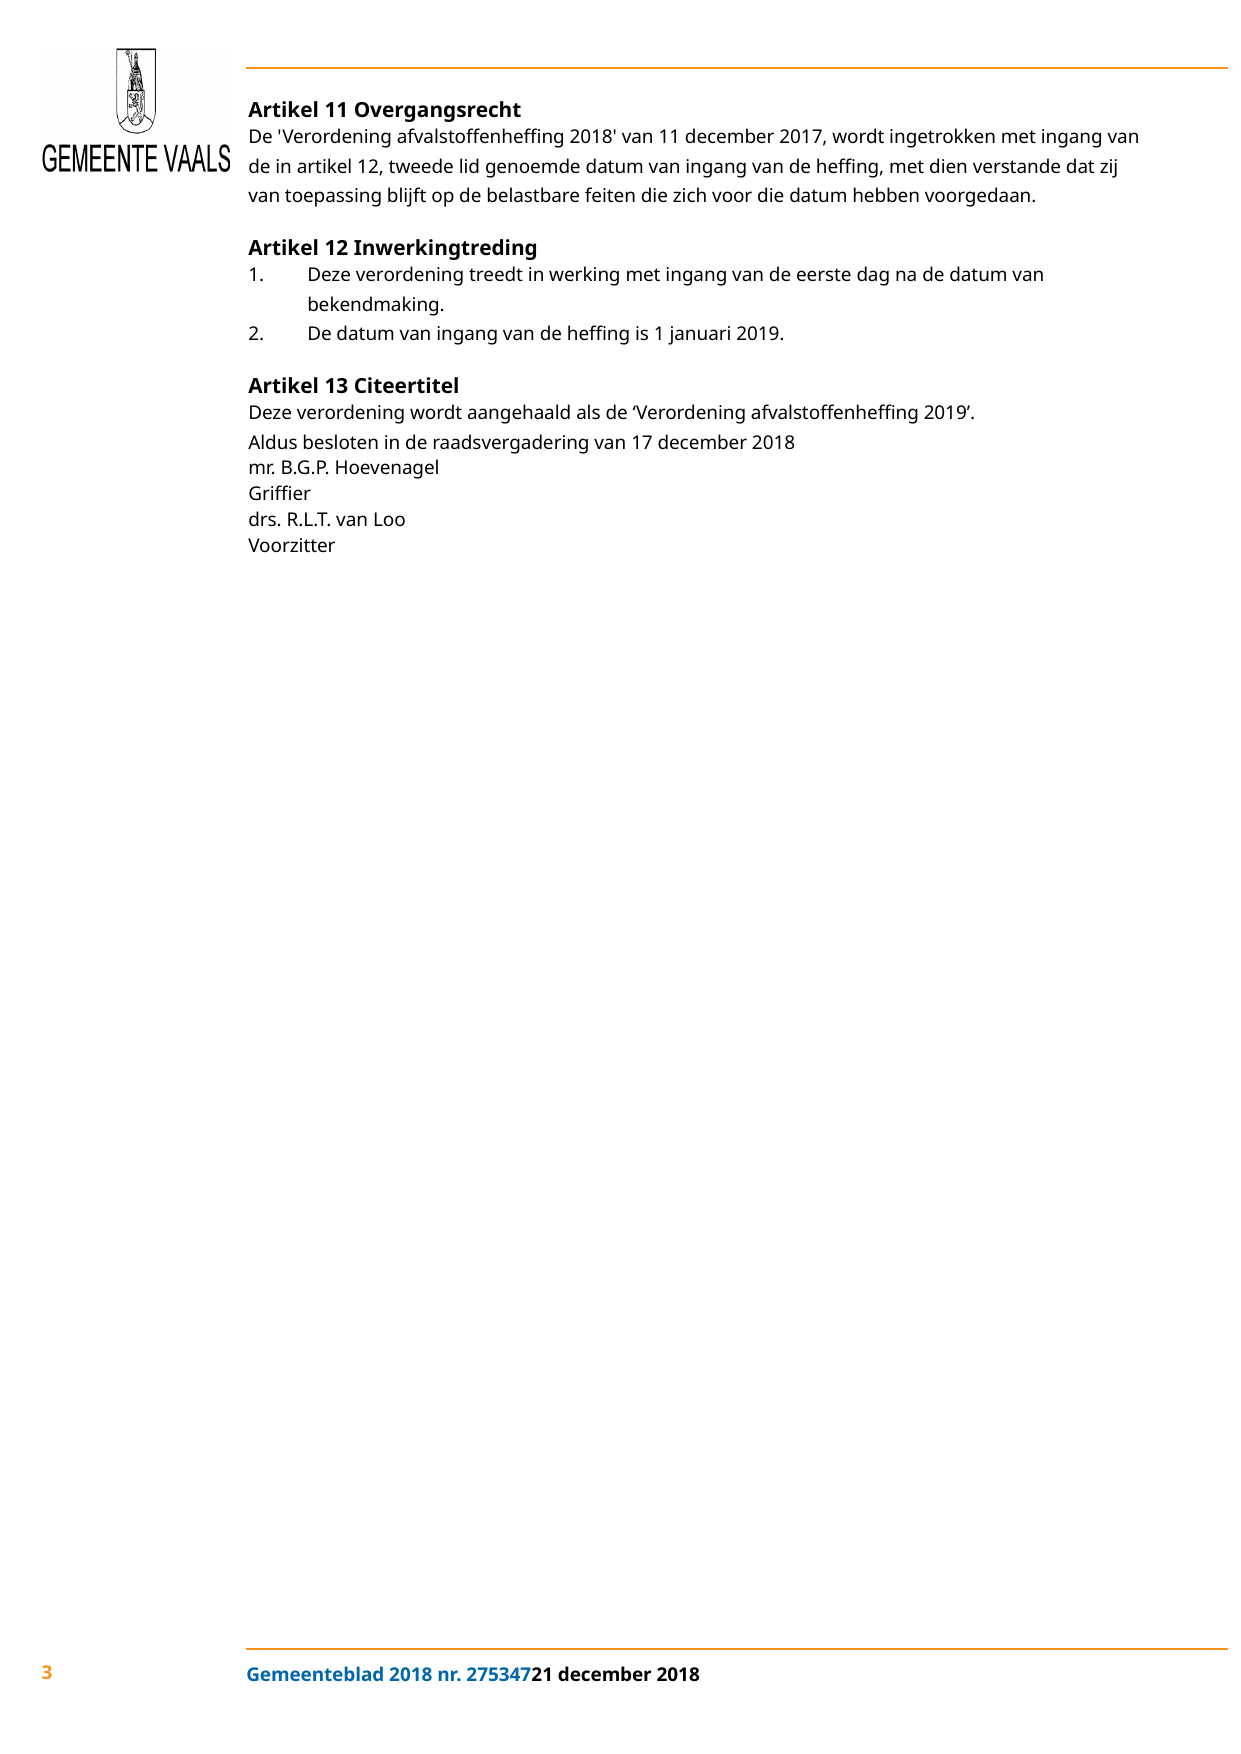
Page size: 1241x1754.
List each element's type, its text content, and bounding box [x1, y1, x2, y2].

text Artikel 12 Inwerkingtreding [248, 233, 1152, 261]
text Artikel 13 Citeertitel [248, 371, 1152, 399]
text Aldus besloten in de raadsvergadering van 17 december 2018 [248, 429, 1152, 454]
list Deze verordening treedt in werking met ingang van de eerste dag na de datum van bekendmaking. [248, 261, 1152, 317]
text Voorzitter [248, 532, 1152, 557]
text Artikel 11 Overgangsrecht [248, 95, 1152, 123]
text mr. B.G.P. Hoevenagel [248, 454, 1152, 480]
text Griffier [248, 480, 1152, 506]
text Deze verordening wordt aangehaald als de ‘Verordening afvalstoffenheffing 2019’. [248, 399, 1152, 425]
picture [41, 47, 231, 172]
text De 'Verordening afvalstoffenheffing 2018' van 11 december 2017, wordt ingetrokken met ingang van de in artikel 12, tweede lid genoemde datum van ingang van de heffing, met dien verstande dat zij van toepassing blijft op de belastbare feiten die zich voor die datum hebben voorgedaan. [248, 123, 1152, 208]
text drs. R.L.T. van Loo [248, 506, 1152, 532]
list De datum van ingang van de heffing is 1 januari 2019. [248, 320, 1152, 346]
